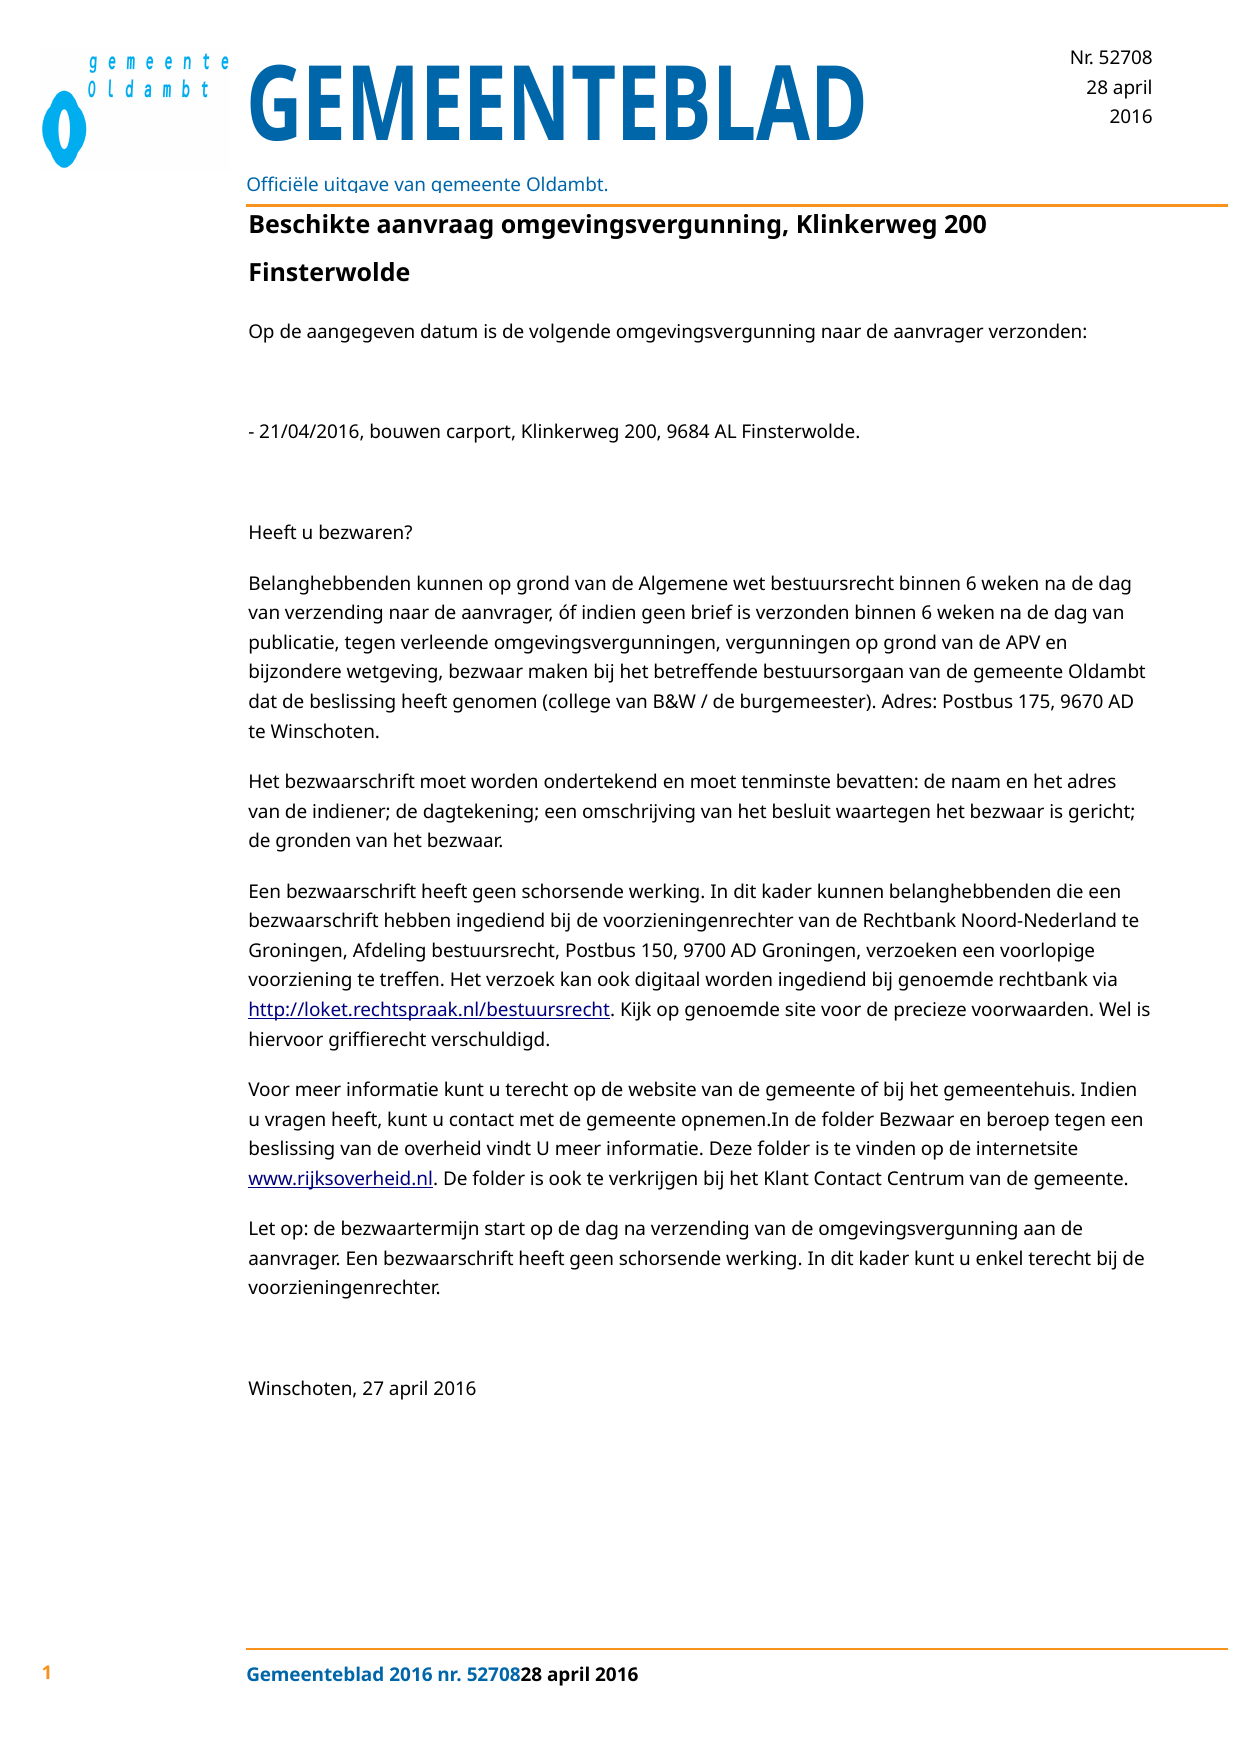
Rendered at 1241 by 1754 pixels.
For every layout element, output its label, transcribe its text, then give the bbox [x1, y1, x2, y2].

picture [41, 47, 231, 172]
text Let op: de bezwaartermijn start op de dag na verzending van de omgevingsvergunning aan de aanvrager. Een bezwaarschrift heeft geen schorsende werking. In dit kader kunt u enkel terecht bij de voorzieningenrechter. [248, 1215, 1152, 1300]
text Beschikte aanvraag omgevingsvergunning, Klinkerweg 200 Finsterwolde [248, 207, 1152, 288]
text Voor meer informatie kunt u terecht op de website van de gemeente of bij het gemeentehuis. Indien u vragen heeft, kunt u contact met de gemeente opnemen.In de folder Bezwaar en beroep tegen een beslissing van de overheid vindt U meer informatie. Deze folder is te vinden op de internetsite www.rijksoverheid.nl. De folder is ook te verkrijgen bij het Klant Contact Centrum van de gemeente. [248, 1076, 1152, 1191]
text Het bezwaarschrift moet worden ondertekend en moet tenminste bevatten: de naam en het adres van de indiener; de dagtekening; een omschrijving van het besluit waartegen het bezwaar is gericht; de gronden van het bezwaar. [248, 768, 1152, 853]
text Een bezwaarschrift heeft geen schorsende werking. In dit kader kunnen belanghebbenden die een bezwaarschrift hebben ingediend bij de voorzieningenrechter van de Rechtbank Noord-Nederland te Groningen, Afdeling bestuursrecht, Postbus 150, 9700 AD Groningen, verzoeken een voorlopige voorziening te treffen. Het verzoek kan ook digitaal worden ingediend bij genoemde rechtbank via http://loket.rechtspraak.nl/bestuursrecht. Kijk op genoemde site voor de precieze voorwaarden. Wel is hiervoor griffierecht verschuldigd. [248, 878, 1152, 1052]
text - 21/04/2016, bouwen carport, Klinkerweg 200, 9684 AL Finsterwolde. [248, 419, 1152, 444]
text Op de aangegeven datum is de volgende omgevingsvergunning naar de aanvrager verzonden: [248, 318, 1152, 344]
text Heeft u bezwaren? [248, 519, 1152, 545]
text Belanghebbenden kunnen op grond van de Algemene wet bestuursrecht binnen 6 weken na de dag van verzending naar de aanvrager, óf indien geen brief is verzonden binnen 6 weken na de dag van publicatie, tegen verleende omgevingsvergunningen, vergunningen op grond van de APV en bijzondere wetgeving, bezwaar maken bij het betreffende bestuursorgaan van de gemeente Oldambt dat de beslissing heeft genomen (college van B&W / de burgemeester). Adres: Postbus 175, 9670 AD te Winschoten. [248, 570, 1152, 744]
text Winschoten, 27 april 2016 [248, 1375, 1152, 1401]
